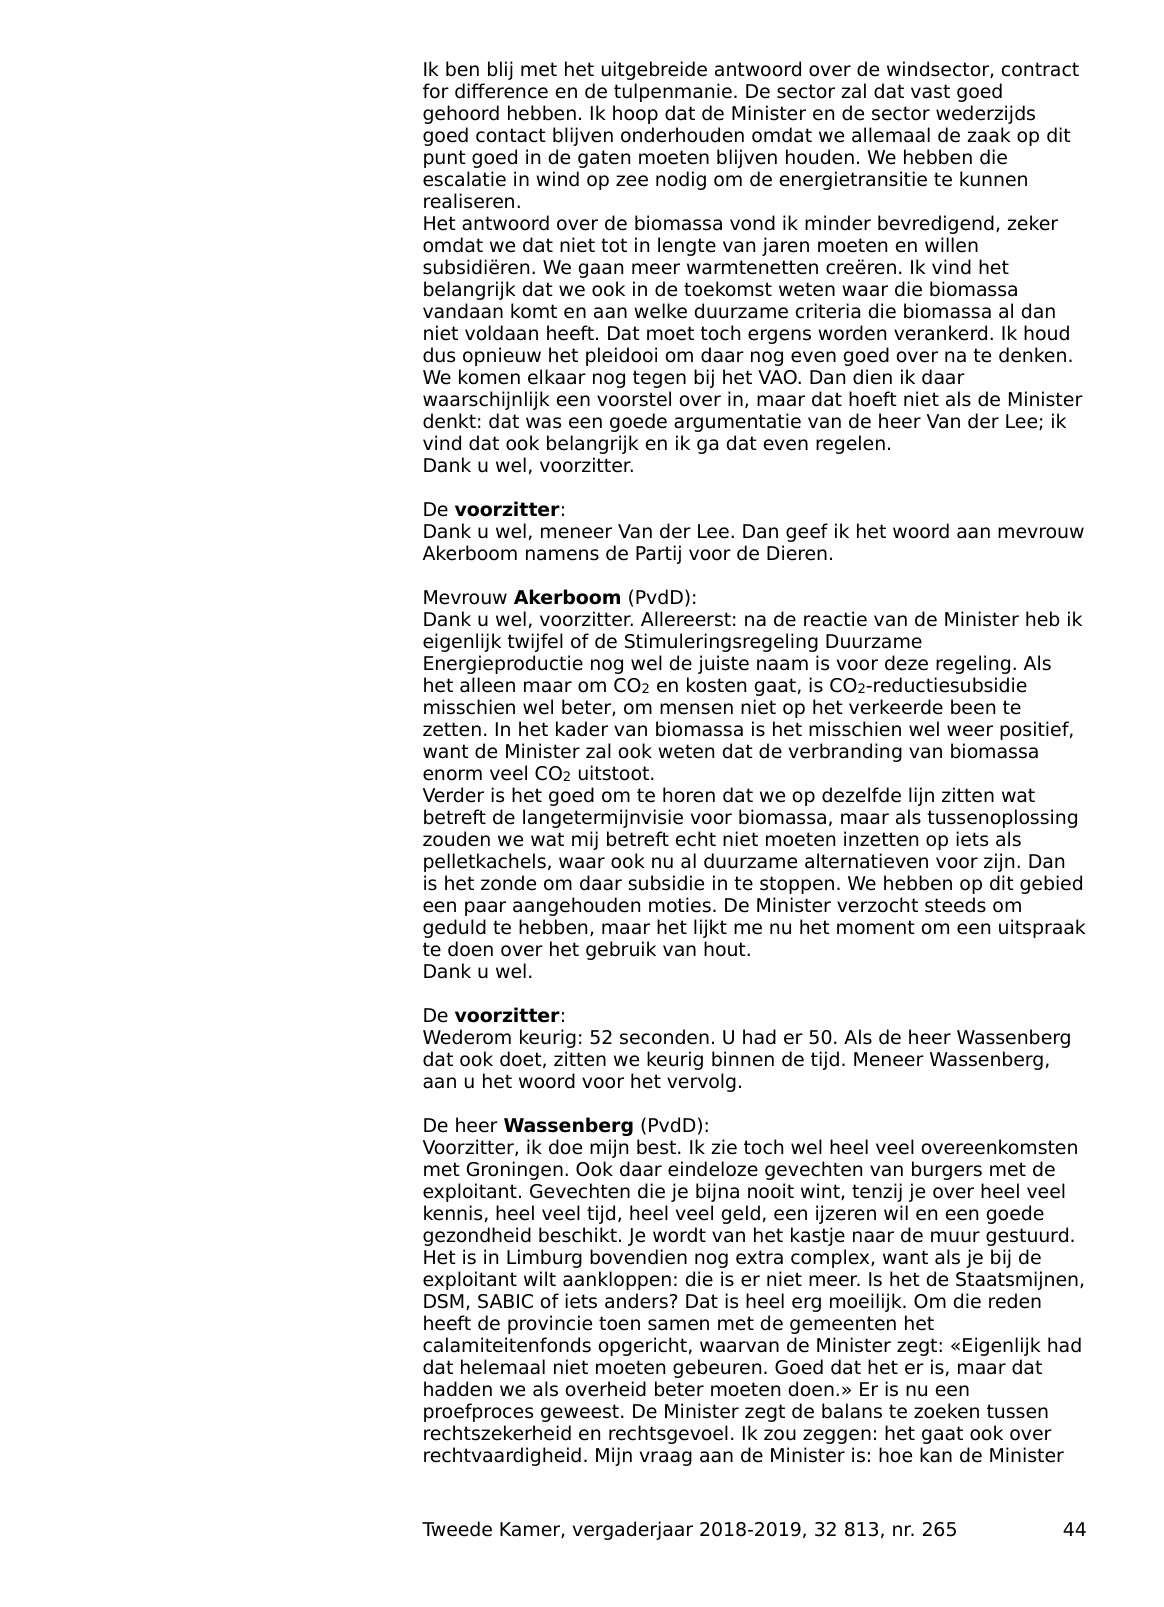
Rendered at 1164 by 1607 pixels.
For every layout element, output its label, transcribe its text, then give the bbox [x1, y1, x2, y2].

text De voorzitter: [422, 1005, 1087, 1027]
text Het antwoord over de biomassa vond ik minder bevredigend, zeker omdat we dat niet tot in lengte van jaren moeten en willen subsidiëren. We gaan meer warmtenetten creëren. Ik vind het belangrijk dat we ook in de toekomst weten waar die biomassa vandaan komt en aan welke duurzame criteria die biomassa al dan niet voldaan heeft. Dat moet toch ergens worden verankerd. Ik houd dus opnieuw het pleidooi om daar nog even goed over na te denken. We komen elkaar nog tegen bij het VAO. Dan dien ik daar waarschijnlijk een voorstel over in, maar dat hoeft niet als de Minister denkt: dat was een goede argumentatie van de heer Van der Lee; ik vind dat ook belangrijk en ik ga dat even regelen. [422, 213, 1087, 455]
text Dank u wel. [422, 961, 1087, 983]
text Voorzitter, ik doe mijn best. Ik zie toch wel heel veel overeenkomsten met Groningen. Ook daar eindeloze gevechten van burgers met de exploitant. Gevechten die je bijna nooit wint, tenzij je over heel veel kennis, heel veel tijd, heel veel geld, een ijzeren wil en een goede gezondheid beschikt. Je wordt van het kastje naar de muur gestuurd. Het is in Limburg bovendien nog extra complex, want als je bij de exploitant wilt aankloppen: die is er niet meer. Is het de Staatsmijnen, DSM, SABIC of iets anders? Dat is heel erg moeilijk. Om die reden heeft de provincie toen samen met de gemeenten het calamiteitenfonds opgericht, waarvan de Minister zegt: «Eigenlijk had dat helemaal niet moeten gebeuren. Goed dat het er is, maar dat hadden we als overheid beter moeten doen.» Er is nu een proefproces geweest. De Minister zegt de balans te zoeken tussen rechtszekerheid en rechtsgevoel. Ik zou zeggen: het gaat ook over rechtvaardigheid. Mijn vraag aan de Minister is: hoe kan de Minister [422, 1137, 1087, 1467]
text Mevrouw Akerboom (PvdD): [422, 587, 1087, 609]
text De voorzitter: [422, 499, 1087, 521]
text Dank u wel, meneer Van der Lee. Dan geef ik het woord aan mevrouw Akerboom namens de Partij voor de Dieren. [422, 521, 1087, 565]
text Dank u wel, voorzitter. Allereerst: na de reactie van de Minister heb ik eigenlijk twijfel of de Stimuleringsregeling Duurzame Energieproductie nog wel de juiste naam is voor deze regeling. Als het alleen maar om CO2 en kosten gaat, is CO2-reductiesubsidie misschien wel beter, om mensen niet op het verkeerde been te zetten. In het kader van biomassa is het misschien wel weer positief, want de Minister zal ook weten dat de verbranding van biomassa enorm veel CO2 uitstoot. [422, 609, 1087, 785]
text Ik ben blij met het uitgebreide antwoord over de windsector, contract for difference en de tulpenmanie. De sector zal dat vast goed gehoord hebben. Ik hoop dat de Minister en de sector wederzijds goed contact blijven onderhouden omdat we allemaal de zaak op dit punt goed in de gaten moeten blijven houden. We hebben die escalatie in wind op zee nodig om de energietransitie te kunnen realiseren. [422, 59, 1087, 213]
text De heer Wassenberg (PvdD): [422, 1115, 1087, 1137]
text Wederom keurig: 52 seconden. U had er 50. Als de heer Wassenberg dat ook doet, zitten we keurig binnen de tijd. Meneer Wassenberg, aan u het woord voor het vervolg. [422, 1027, 1087, 1093]
text Dank u wel, voorzitter. [422, 455, 1087, 477]
text Verder is het goed om te horen dat we op dezelfde lijn zitten wat betreft de langetermijnvisie voor biomassa, maar als tussenoplossing zouden we wat mij betreft echt niet moeten inzetten op iets als pelletkachels, waar ook nu al duurzame alternatieven voor zijn. Dan is het zonde om daar subsidie in te stoppen. We hebben op dit gebied een paar aangehouden moties. De Minister verzocht steeds om geduld te hebben, maar het lijkt me nu het moment om een uitspraak te doen over het gebruik van hout. [422, 785, 1087, 961]
